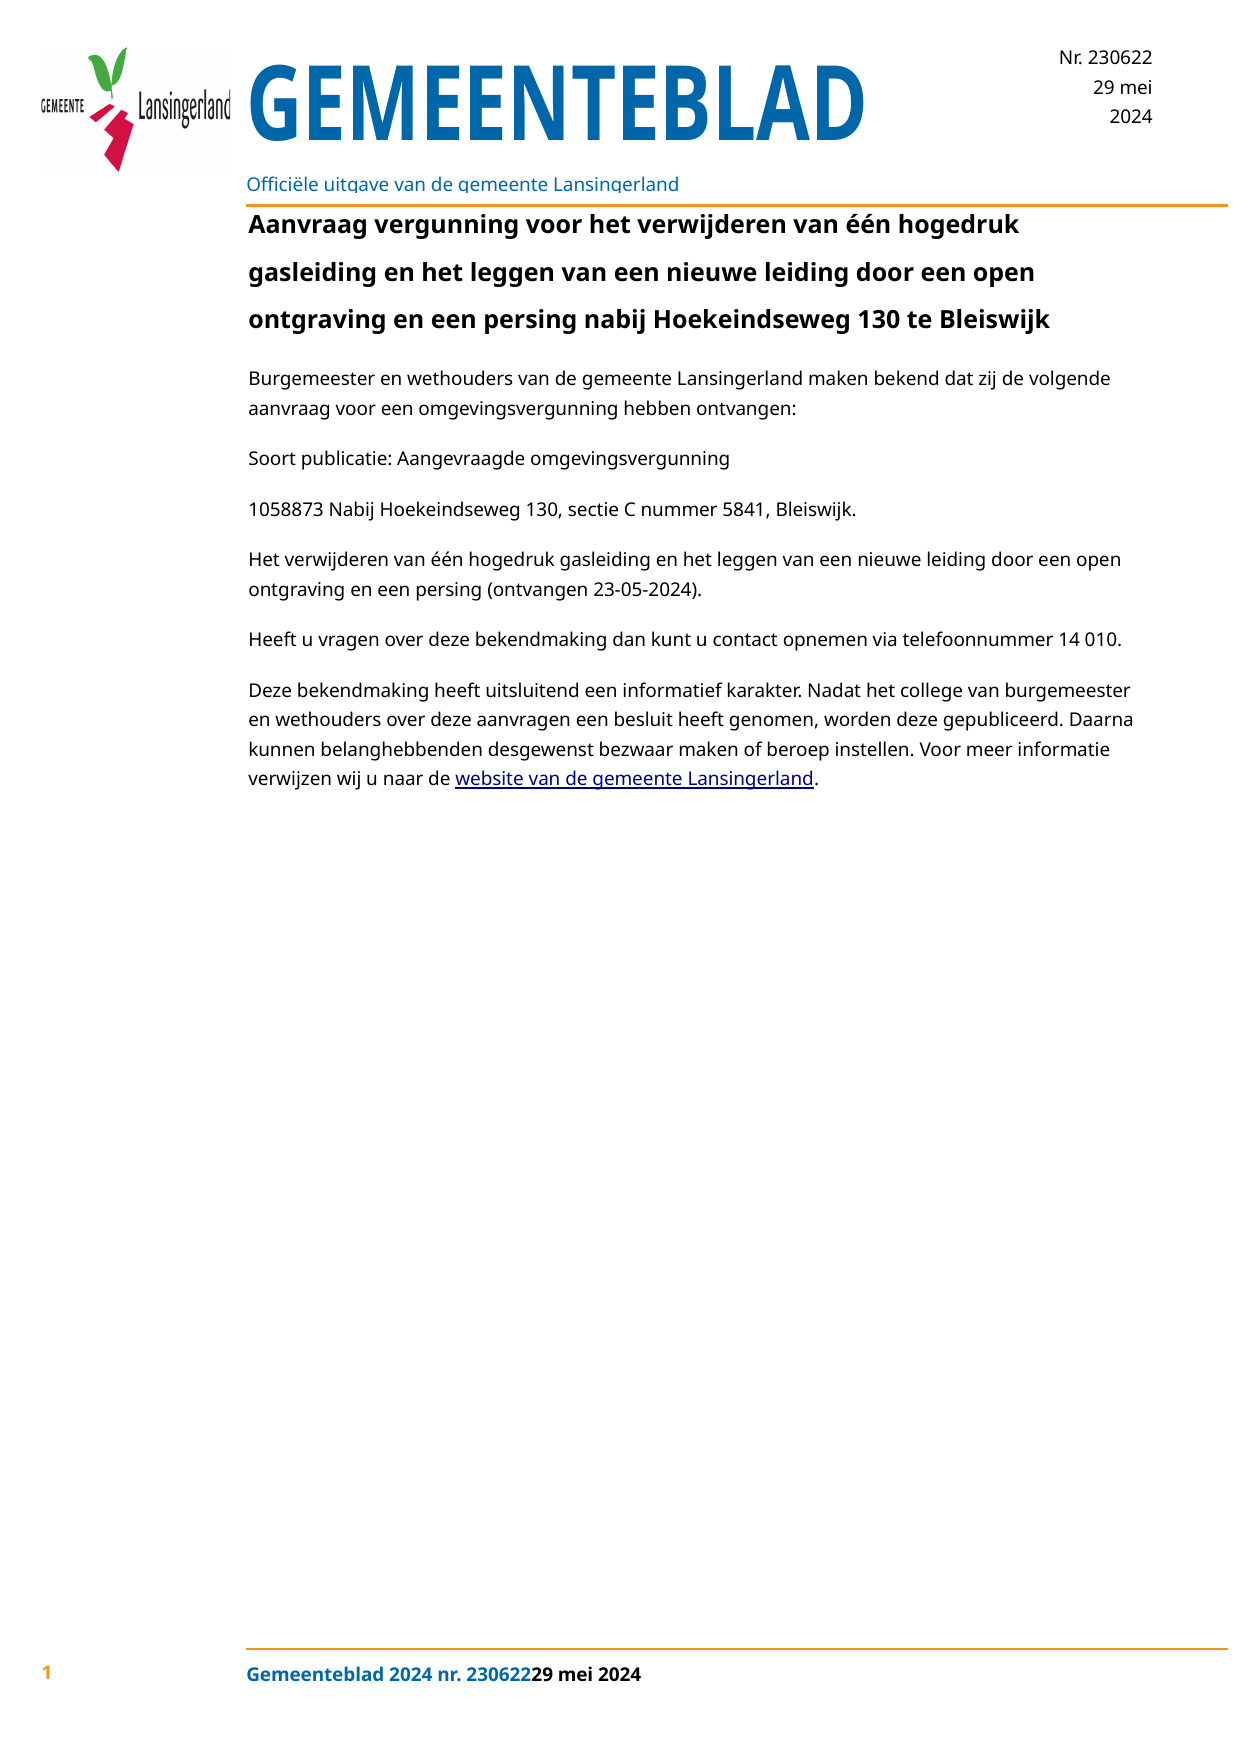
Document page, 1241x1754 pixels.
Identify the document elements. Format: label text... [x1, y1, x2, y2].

text Het verwijderen van één hogedruk gasleiding en het leggen van een nieuwe leiding door een open ontgraving en een persing (ontvangen 23-05-2024). [248, 546, 1152, 602]
text Burgemeester en wethouders van de gemeente Lansingerland maken bekend dat zij de volgende aanvraag voor een omgevingsvergunning hebben ontvangen: [248, 366, 1152, 421]
text Heeft u vragen over deze bekendmaking dan kunt u contact opnemen via telefoonnummer 14 010. [248, 626, 1152, 652]
text 1058873 Nabij Hoekeindseweg 130, sectie C nummer 5841, Bleiswijk. [248, 496, 1152, 522]
text Soort publicatie: Aangevraagde omgevingsvergunning [248, 446, 1152, 471]
text Aanvraag vergunning voor het verwijderen van één hogedruk gasleiding en het leggen van een nieuwe leiding door een open ontgraving en een persing nabij Hoekeindseweg 130 te Bleiswijk [248, 207, 1152, 336]
text Deze bekendmaking heeft uitsluitend een informatief karakter. Nadat het college van burgemeester en wethouders over deze aanvragen een besluit heeft genomen, worden deze gepubliceerd. Daarna kunnen belanghebbenden desgewenst bezwaar maken of beroep instellen. Voor meer informatie verwijzen wij u naar de website van de gemeente Lansingerland. [248, 677, 1152, 791]
picture [41, 47, 231, 172]
